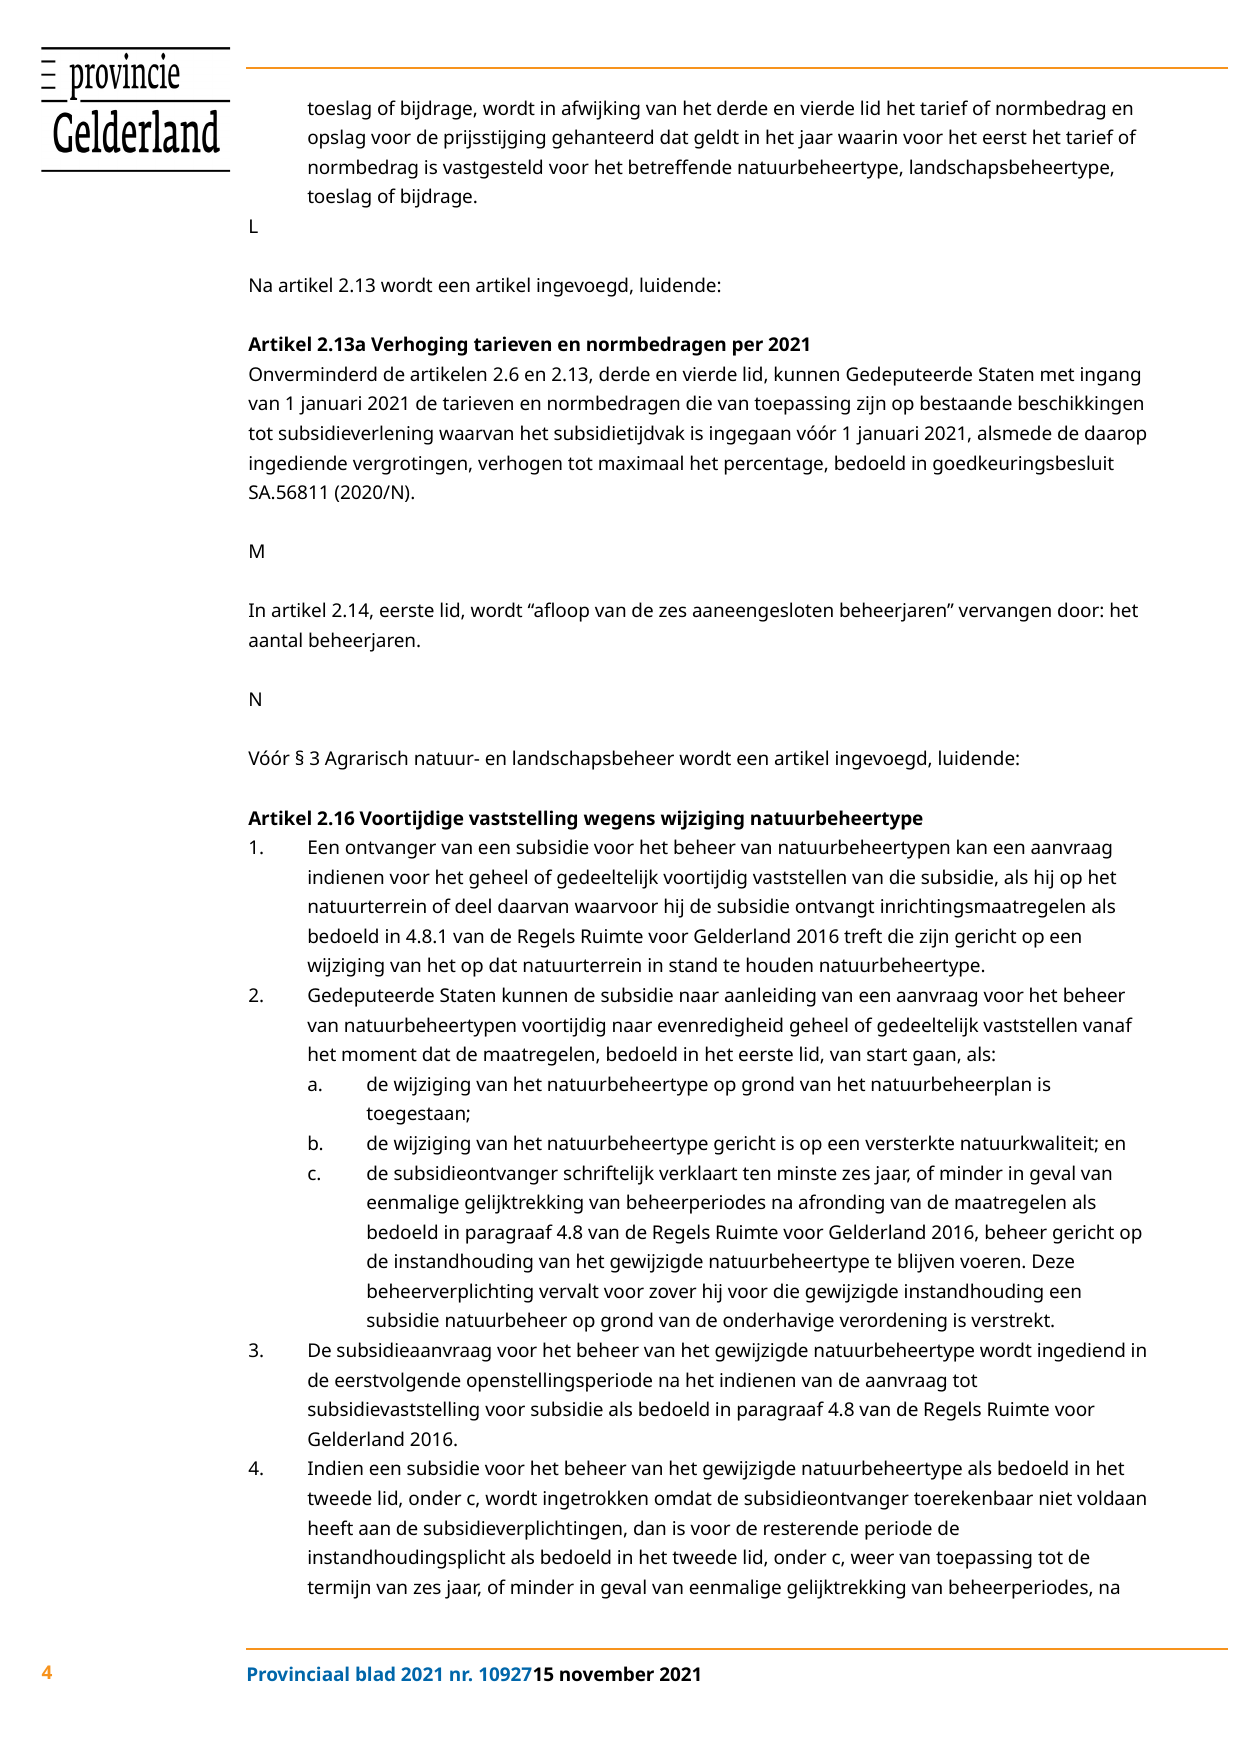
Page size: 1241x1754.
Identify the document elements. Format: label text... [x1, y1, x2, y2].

text L [248, 213, 1152, 239]
list de wijziging van het natuurbeheertype op grond van het natuurbeheerplan is toegestaan; [307, 1071, 1152, 1126]
picture [41, 47, 231, 172]
list toeslag of bijdrage, wordt in afwijking van het derde en vierde lid het tarief of normbedrag en opslag voor de prijsstijging gehanteerd dat geldt in het jaar waarin voor het eerst het tarief of normbedrag is vastgesteld voor het betreffende natuurbeheertype, landschapsbeheertype, toeslag of bijdrage. [248, 95, 1152, 209]
list de subsidieontvanger schriftelijk verklaart ten minste zes jaar, of minder in geval van eenmalige gelijktrekking van beheerperiodes na afronding van de maatregelen als bedoeld in paragraaf 4.8 van de Regels Ruimte voor Gelderland 2016, beheer gericht op de instandhouding van het gewijzigde natuurbeheertype te blijven voeren. Deze beheerverplichting vervalt voor zover hij voor die gewijzigde instandhouding een subsidie natuurbeheer op grond van de onderhavige verordening is verstrekt. [307, 1160, 1152, 1333]
text N [248, 686, 1152, 712]
list De subsidieaanvraag voor het beheer van het gewijzigde natuurbeheertype wordt ingediend in de eerstvolgende openstellingsperiode na het indienen van de aanvraag tot subsidievaststelling voor subsidie als bedoeld in paragraaf 4.8 van de Regels Ruimte voor Gelderland 2016. [248, 1337, 1152, 1452]
list Een ontvanger van een subsidie voor het beheer van natuurbeheertypen kan een aanvraag indienen voor het geheel of gedeeltelijk voortijdig vaststellen van die subsidie, als hij op het natuurterrein of deel daarvan waarvoor hij de subsidie ontvangt inrichtingsmaatregelen als bedoeld in 4.8.1 van de Regels Ruimte voor Gelderland 2016 treft die zijn gericht op een wijziging van het op dat natuurterrein in stand te houden natuurbeheertype. [248, 834, 1152, 978]
list Gedeputeerde Staten kunnen de subsidie naar aanleiding van een aanvraag voor het beheer van natuurbeheertypen voortijdig naar evenredigheid geheel of gedeeltelijk vaststellen vanaf het moment dat de maatregelen, bedoeld in het eerste lid, van start gaan, als: [248, 982, 1152, 1067]
text M [248, 538, 1152, 564]
text Artikel 2.16 Voortijdige vaststelling wegens wijziging natuurbeheertype [248, 805, 1152, 831]
text Na artikel 2.13 wordt een artikel ingevoegd, luidende: [248, 272, 1152, 298]
text Vóór § 3 Agrarisch natuur- en landschapsbeheer wordt een artikel ingevoegd, luidende: [248, 746, 1152, 771]
text Artikel 2.13a Verhoging tarieven en normbedragen per 2021 [248, 331, 1152, 357]
text Onverminderd de artikelen 2.6 en 2.13, derde en vierde lid, kunnen Gedeputeerde Staten met ingang van 1 januari 2021 de tarieven en normbedragen die van toepassing zijn op bestaande beschikkingen tot subsidieverlening waarvan het subsidietijdvak is ingegaan vóór 1 januari 2021, alsmede de daarop ingediende vergrotingen, verhogen tot maximaal het percentage, bedoeld in goedkeuringsbesluit SA.56811 (2020/N). [248, 361, 1152, 505]
list Indien een subsidie voor het beheer van het gewijzigde natuurbeheertype als bedoeld in het tweede lid, onder c, wordt ingetrokken omdat de subsidieontvanger toerekenbaar niet voldaan heeft aan de subsidieverplichtingen, dan is voor de resterende periode de instandhoudingsplicht als bedoeld in het tweede lid, onder c, weer van toepassing tot de termijn van zes jaar, of minder in geval van eenmalige gelijktrekking van beheerperiodes, na [248, 1456, 1152, 1600]
text In artikel 2.14, eerste lid, wordt “afloop van de zes aaneengesloten beheerjaren” vervangen door: het aantal beheerjaren. [248, 598, 1152, 653]
list de wijziging van het natuurbeheertype gericht is op een versterkte natuurkwaliteit; en [307, 1130, 1152, 1156]
